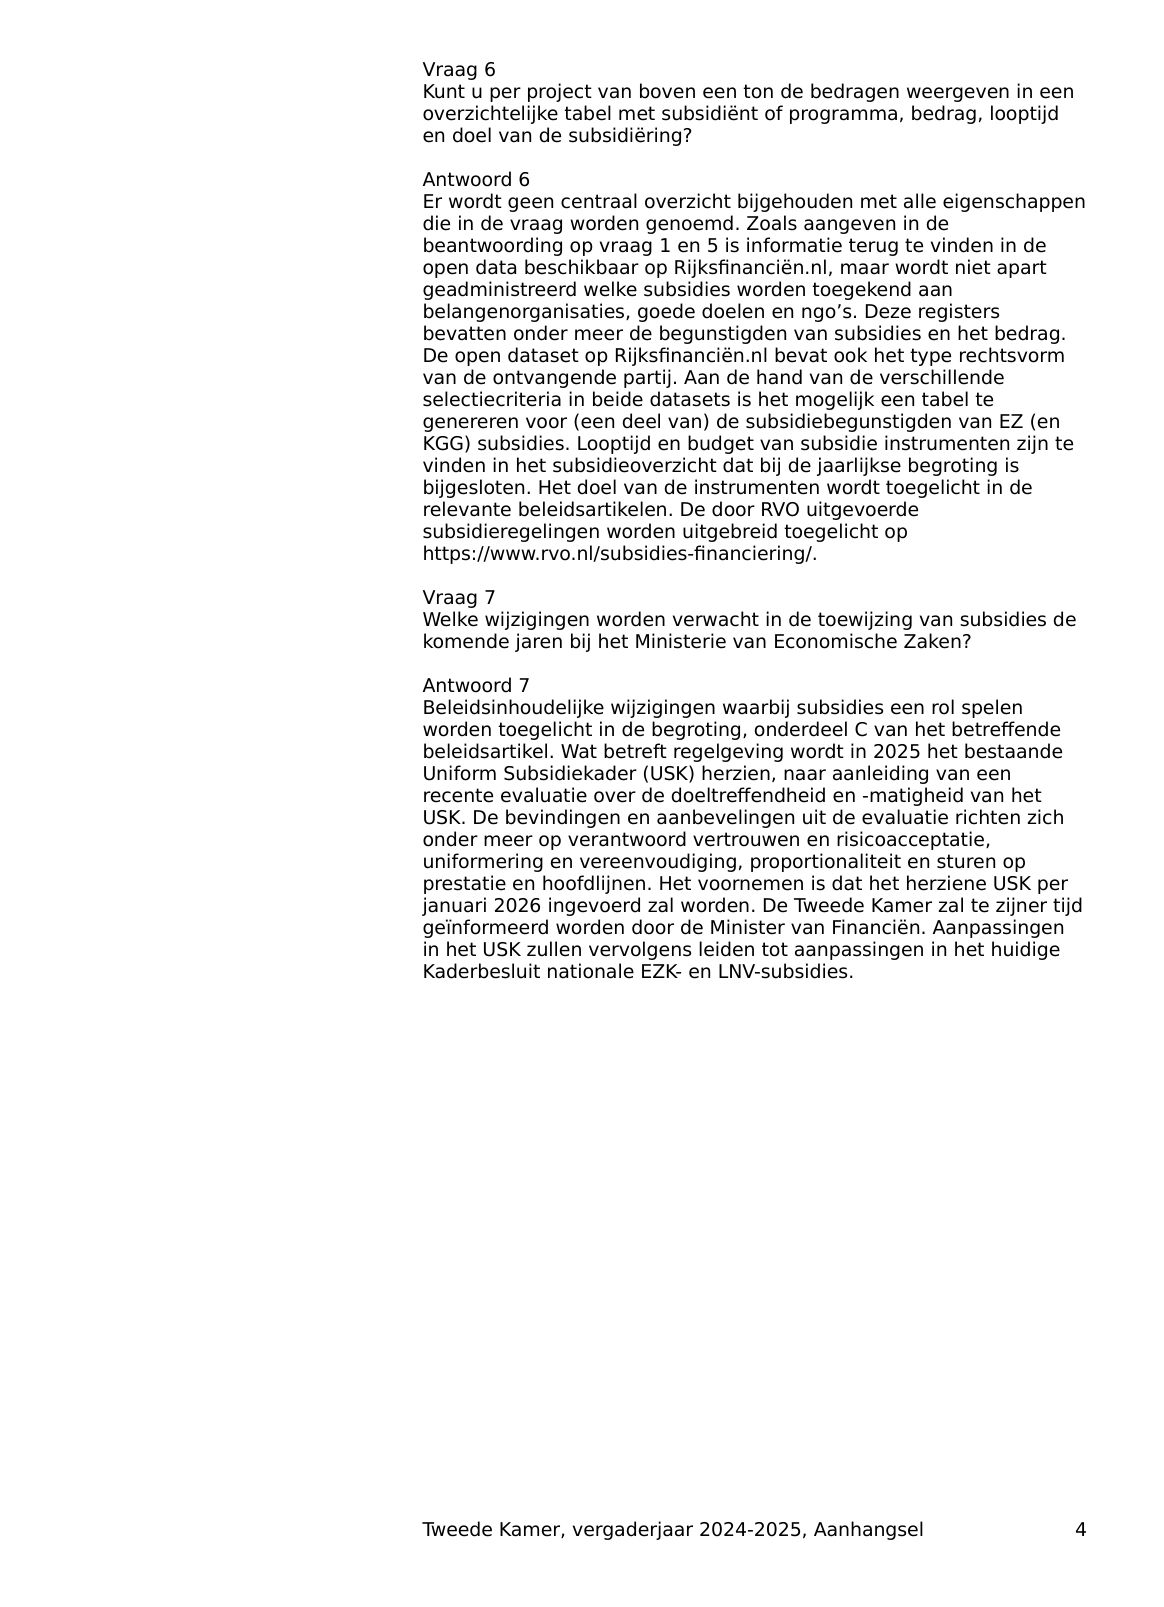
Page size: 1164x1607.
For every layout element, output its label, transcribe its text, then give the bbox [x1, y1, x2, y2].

text Vraag 7 [422, 587, 1087, 609]
text Welke wijzigingen worden verwacht in de toewijzing van subsidies de komende jaren bij het Ministerie van Economische Zaken? [422, 609, 1087, 653]
text Er wordt geen centraal overzicht bijgehouden met alle eigenschappen die in de vraag worden genoemd. Zoals aangeven in de beantwoording op vraag 1 en 5 is informatie terug te vinden in de open data beschikbaar op Rijksfinanciën.nl, maar wordt niet apart geadministreerd welke subsidies worden toegekend aan belangenorganisaties, goede doelen en ngo’s. Deze registers bevatten onder meer de begunstigden van subsidies en het bedrag. De open dataset op Rijksfinanciën.nl bevat ook het type rechtsvorm van de ontvangende partij. Aan de hand van de verschillende selectiecriteria in beide datasets is het mogelijk een tabel te genereren voor (een deel van) de subsidiebegunstigden van EZ (en KGG) subsidies. Looptijd en budget van subsidie instrumenten zijn te vinden in het subsidieoverzicht dat bij de jaarlijkse begroting is bijgesloten. Het doel van de instrumenten wordt toegelicht in de relevante beleidsartikelen. De door RVO uitgevoerde subsidieregelingen worden uitgebreid toegelicht op https://www.rvo.nl/subsidies-financiering/. [422, 191, 1087, 565]
text Beleidsinhoudelijke wijzigingen waarbij subsidies een rol spelen worden toegelicht in de begroting, onderdeel C van het betreffende beleidsartikel. Wat betreft regelgeving wordt in 2025 het bestaande Uniform Subsidiekader (USK) herzien, naar aanleiding van een recente evaluatie over de doeltreffendheid en -matigheid van het USK. De bevindingen en aanbevelingen uit de evaluatie richten zich onder meer op verantwoord vertrouwen en risicoacceptatie, uniformering en vereenvoudiging, proportionaliteit en sturen op prestatie en hoofdlijnen. Het voornemen is dat het herziene USK per januari 2026 ingevoerd zal worden. De Tweede Kamer zal te zijner tijd geïnformeerd worden door de Minister van Financiën. Aanpassingen in het USK zullen vervolgens leiden tot aanpassingen in het huidige Kaderbesluit nationale EZK- en LNV-subsidies. [422, 697, 1087, 983]
text Antwoord 6 [422, 169, 1087, 191]
text Kunt u per project van boven een ton de bedragen weergeven in een overzichtelijke tabel met subsidiënt of programma, bedrag, looptijd en doel van de subsidiëring? [422, 81, 1087, 147]
text Vraag 6 [422, 59, 1087, 81]
text Antwoord 7 [422, 675, 1087, 697]
